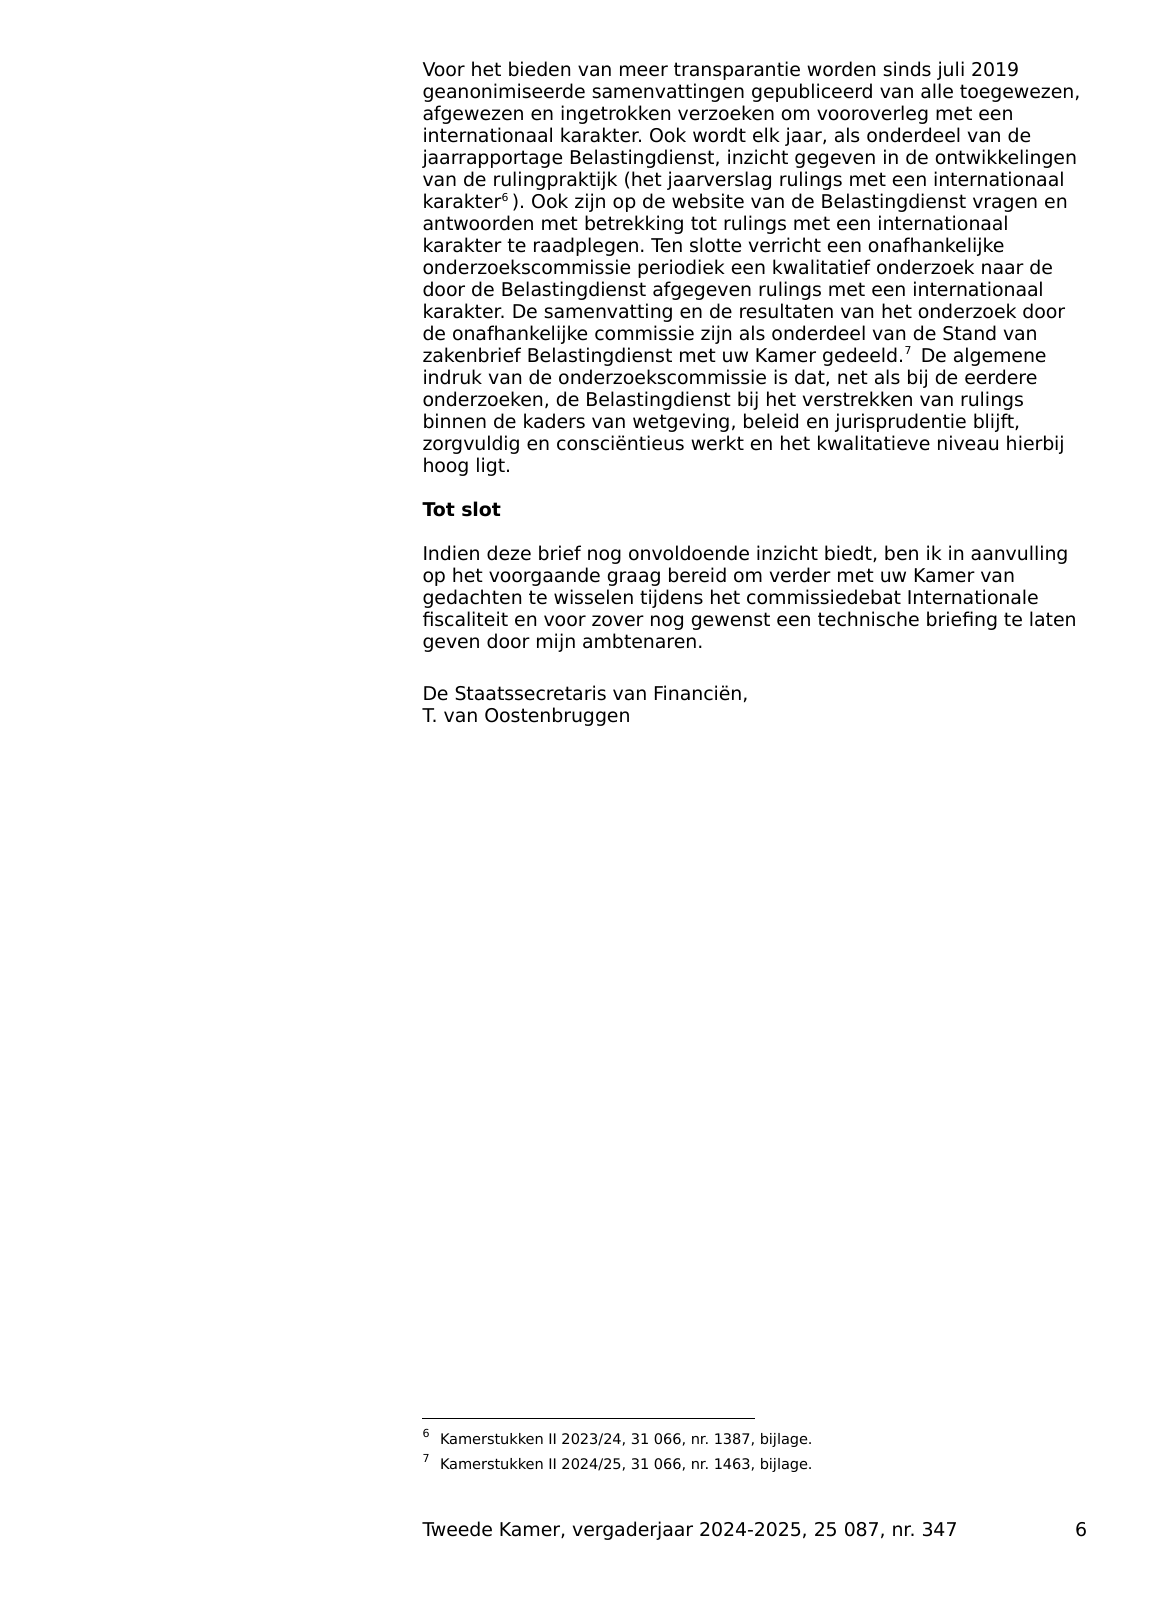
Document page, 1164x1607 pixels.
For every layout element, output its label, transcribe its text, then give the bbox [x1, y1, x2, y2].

text Indien deze brief nog onvoldoende inzicht biedt, ben ik in aanvulling op het voorgaande graag bereid om verder met uw Kamer van gedachten te wisselen tijdens het commissiedebat Internationale fiscaliteit en voor zover nog gewenst een technische briefing te laten geven door mijn ambtenaren. [422, 543, 1087, 653]
text Kamerstukken II 2024/25, 31 066, nr. 1463, bijlage. [422, 1452, 1087, 1474]
text Voor het bieden van meer transparantie worden sinds juli 2019 geanonimiseerde samenvattingen gepubliceerd van alle toegewezen, afgewezen en ingetrokken verzoeken om vooroverleg met een internationaal karakter. Ook wordt elk jaar, als onderdeel van de jaarrapportage Belastingdienst, inzicht gegeven in de ontwikkelingen van de rulingpraktijk (het jaarverslag rulings met een internationaal karakter). Ook zijn op de website van de Belastingdienst vragen en antwoorden met betrekking tot rulings met een internationaal karakter te raadplegen. Ten slotte verricht een onafhankelijke onderzoekscommissie periodiek een kwalitatief onderzoek naar de door de Belastingdienst afgegeven rulings met een internationaal karakter. De samenvatting en de resultaten van het onderzoek door de onafhankelijke commissie zijn als onderdeel van de Stand van zakenbrief Belastingdienst met uw Kamer gedeeld. De algemene indruk van de onderzoekscommissie is dat, net als bij de eerdere onderzoeken, de Belastingdienst bij het verstrekken van rulings binnen de kaders van wetgeving, beleid en jurisprudentie blijft, zorgvuldig en consciëntieus werkt en het kwalitatieve niveau hierbij hoog ligt. [422, 59, 1087, 477]
subtitle Tot slot [422, 499, 1087, 521]
text De Staatssecretaris van Financiën, T. van Oostenbruggen [422, 683, 1087, 727]
text Kamerstukken II 2023/24, 31 066, nr. 1387, bijlage. [422, 1427, 1087, 1449]
